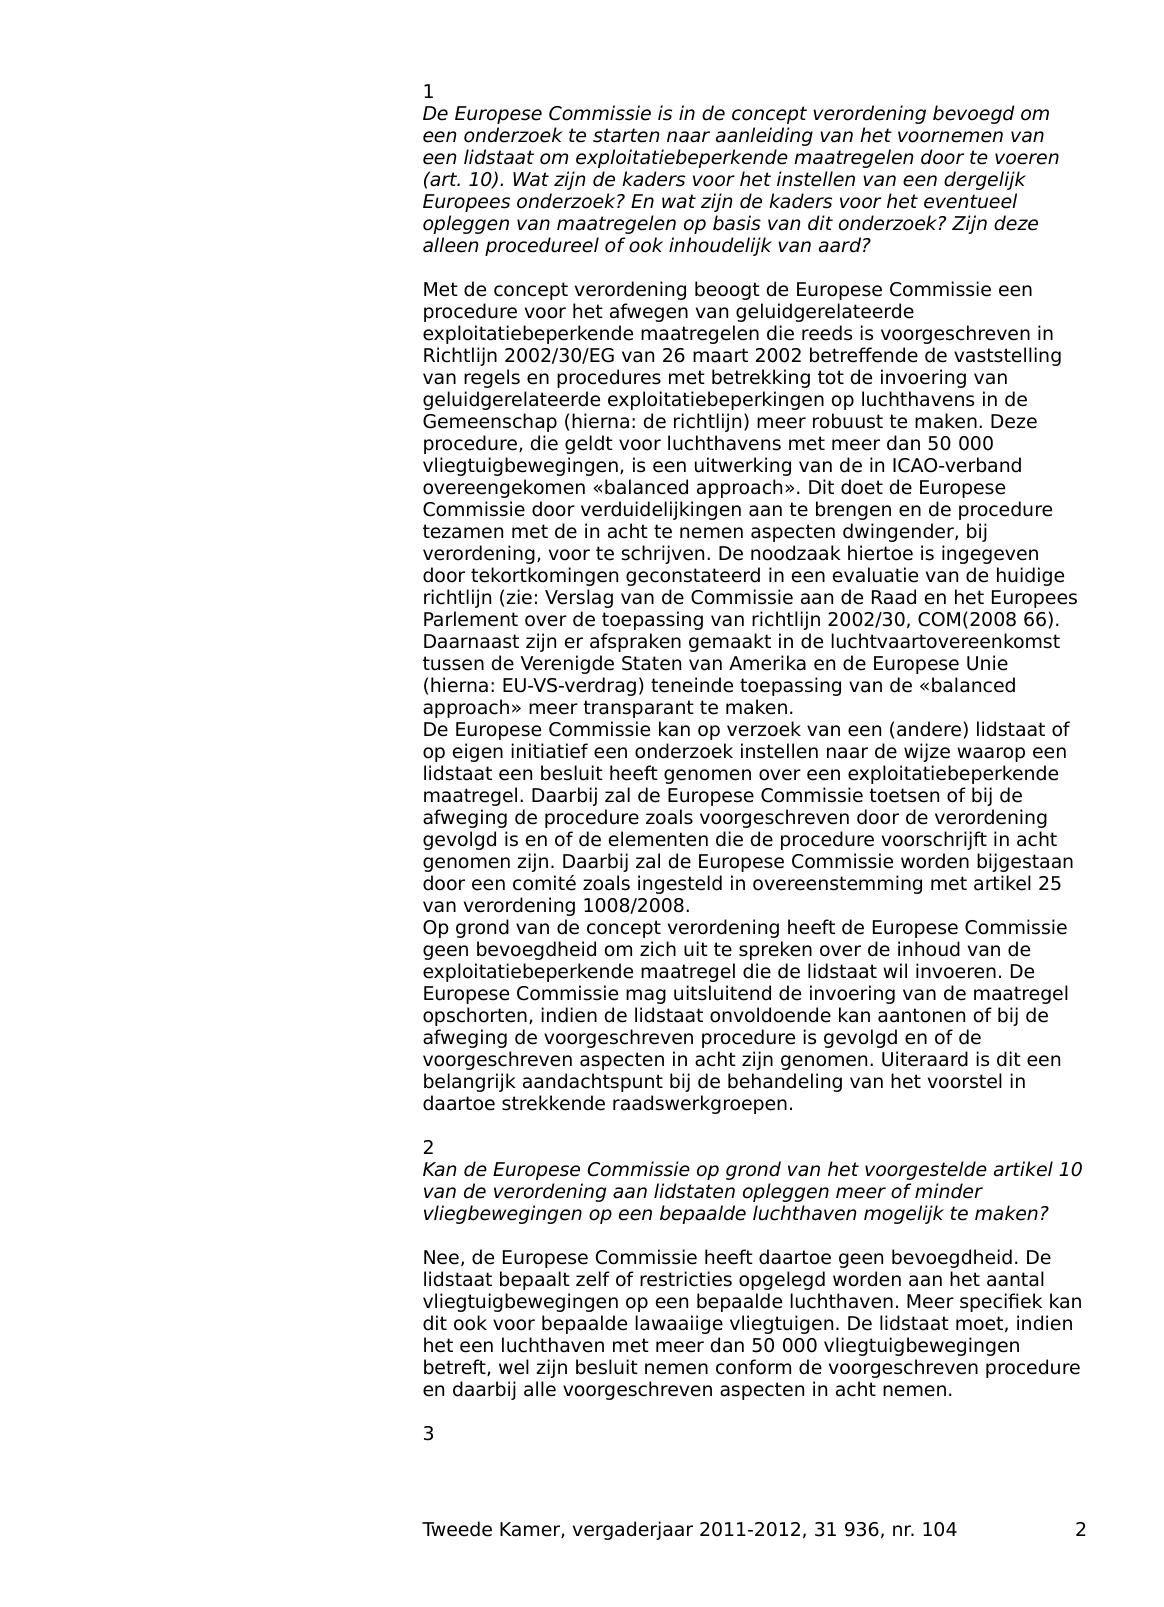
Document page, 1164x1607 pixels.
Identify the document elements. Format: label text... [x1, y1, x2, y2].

text 1 [422, 81, 1087, 103]
text De Europese Commissie is in de concept verordening bevoegd om een onderzoek te starten naar aanleiding van het voornemen van een lidstaat om exploitatiebeperkende maatregelen door te voeren (art. 10). Wat zijn de kaders voor het instellen van een dergelijk Europees onderzoek? En wat zijn de kaders voor het eventueel opleggen van maatregelen op basis van dit onderzoek? Zijn deze alleen procedureel of ook inhoudelijk van aard? [422, 103, 1087, 257]
text De Europese Commissie kan op verzoek van een (andere) lidstaat of op eigen initiatief een onderzoek instellen naar de wijze waarop een lidstaat een besluit heeft genomen over een exploitatiebeperkende maatregel. Daarbij zal de Europese Commissie toetsen of bij de afweging de procedure zoals voorgeschreven door de verordening gevolgd is en of de elementen die de procedure voorschrijft in acht genomen zijn. Daarbij zal de Europese Commissie worden bijgestaan door een comité zoals ingesteld in overeenstemming met artikel 25 van verordening 1008/2008. [422, 719, 1087, 917]
text Kan de Europese Commissie op grond van het voorgestelde artikel 10 van de verordening aan lidstaten opleggen meer of minder vliegbewegingen op een bepaalde luchthaven mogelijk te maken? [422, 1159, 1087, 1224]
text Op grond van de concept verordening heeft de Europese Commissie geen bevoegdheid om zich uit te spreken over de inhoud van de exploitatiebeperkende maatregel die de lidstaat wil invoeren. De Europese Commissie mag uitsluitend de invoering van de maatregel opschorten, indien de lidstaat onvoldoende kan aantonen of bij de afweging de voorgeschreven procedure is gevolgd en of de voorgeschreven aspecten in acht zijn genomen. Uiteraard is dit een belangrijk aandachtspunt bij de behandeling van het voorstel in daartoe strekkende raadswerkgroepen. [422, 917, 1087, 1114]
text 2 [422, 1137, 1087, 1159]
text 3 [422, 1423, 1087, 1445]
text Nee, de Europese Commissie heeft daartoe geen bevoegdheid. De lidstaat bepaalt zelf of restricties opgelegd worden aan het aantal vliegtuigbewegingen op een bepaalde luchthaven. Meer specifiek kan dit ook voor bepaalde lawaaiige vliegtuigen. De lidstaat moet, indien het een luchthaven met meer dan 50 000 vliegtuigbewegingen betreft, wel zijn besluit nemen conform de voorgeschreven procedure en daarbij alle voorgeschreven aspecten in acht nemen. [422, 1247, 1087, 1401]
text Met de concept verordening beoogt de Europese Commissie een procedure voor het afwegen van geluidgerelateerde exploitatiebeperkende maatregelen die reeds is voorgeschreven in Richtlijn 2002/30/EG van 26 maart 2002 betreffende de vaststelling van regels en procedures met betrekking tot de invoering van geluidgerelateerde exploitatiebeperkingen op luchthavens in de Gemeenschap (hierna: de richtlijn) meer robuust te maken. Deze procedure, die geldt voor luchthavens met meer dan 50 000 vliegtuigbewegingen, is een uitwerking van de in ICAO-verband overeengekomen «balanced approach». Dit doet de Europese Commissie door verduidelijkingen aan te brengen en de procedure tezamen met de in acht te nemen aspecten dwingender, bij verordening, voor te schrijven. De noodzaak hiertoe is ingegeven door tekortkomingen geconstateerd in een evaluatie van de huidige richtlijn (zie: Verslag van de Commissie aan de Raad en het Europees Parlement over de toepassing van richtlijn 2002/30, COM(2008 66). Daarnaast zijn er afspraken gemaakt in de luchtvaartovereenkomst tussen de Verenigde Staten van Amerika en de Europese Unie (hierna: EU-VS-verdrag) teneinde toepassing van de «balanced approach» meer transparant te maken. [422, 279, 1087, 719]
